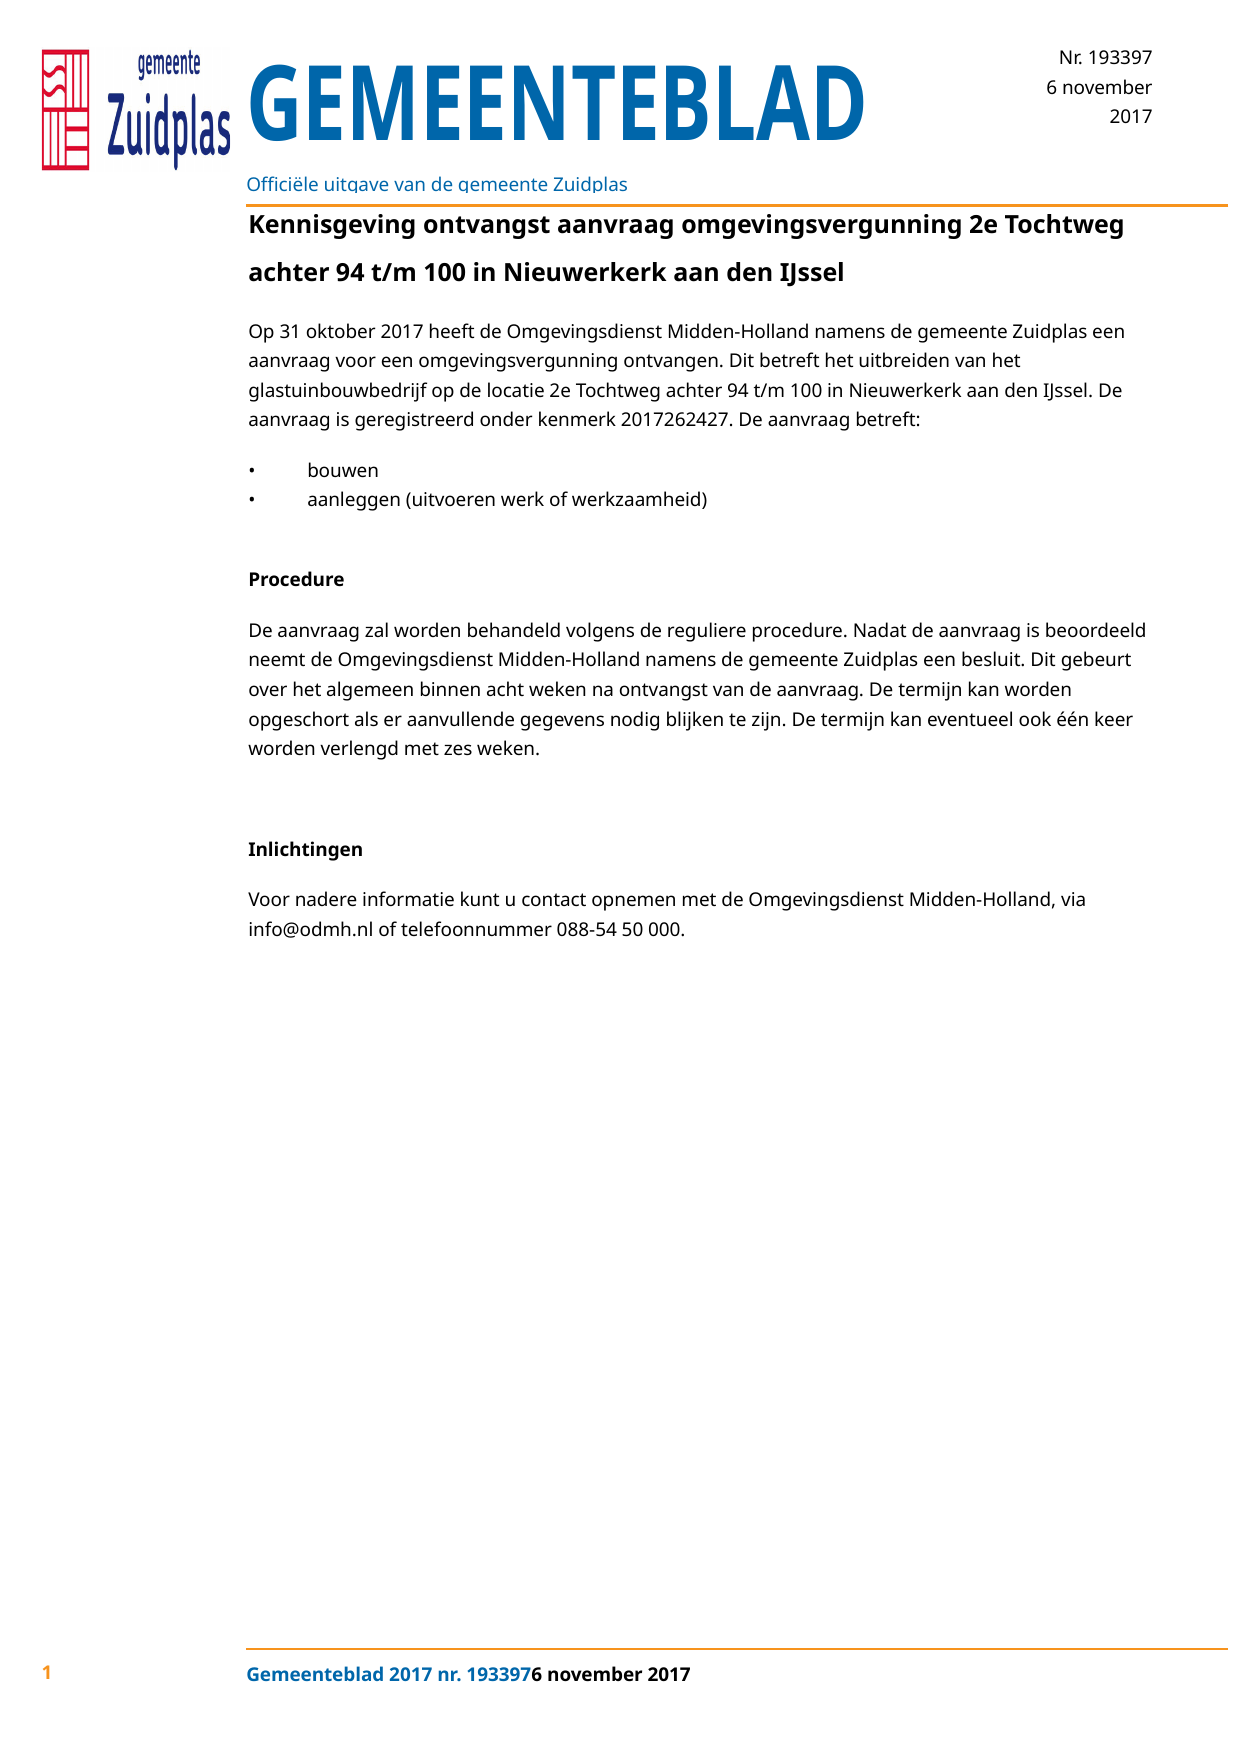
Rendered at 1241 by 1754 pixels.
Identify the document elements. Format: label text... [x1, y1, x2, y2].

text Op 31 oktober 2017 heeft de Omgevingsdienst Midden-Holland namens de gemeente Zuidplas een aanvraag voor een omgevingsvergunning ontvangen. Dit betreft het uitbreiden van het glastuinbouwbedrijf op de locatie 2e Tochtweg achter 94 t/m 100 in Nieuwerkerk aan den IJssel. De aanvraag is geregistreerd onder kenmerk 2017262427. De aanvraag betreft: [248, 318, 1152, 432]
picture [41, 47, 231, 172]
list bouwen [248, 457, 1152, 483]
list aanleggen (uitvoeren werk of werkzaamheid) [248, 487, 1152, 512]
text Procedure [248, 567, 1152, 592]
text Kennisgeving ontvangst aanvraag omgevingsvergunning 2e Tochtweg achter 94 t/m 100 in Nieuwerkerk aan den IJssel [248, 207, 1152, 288]
text Inlichtingen [248, 836, 1152, 862]
text Voor nadere informatie kunt u contact opnemen met de Omgevingsdienst Midden-Holland, via info@odmh.nl of telefoonnummer 088-54 50 000. [248, 887, 1152, 942]
text De aanvraag zal worden behandeld volgens de reguliere procedure. Nadat de aanvraag is beoordeeld neemt de Omgevingsdienst Midden-Holland namens de gemeente Zuidplas een besluit. Dit gebeurt over het algemeen binnen acht weken na ontvangst van de aanvraag. De termijn kan worden opgeschort als er aanvullende gegevens nodig blijken te zijn. De termijn kan eventueel ook één keer worden verlengd met zes weken. [248, 617, 1152, 761]
